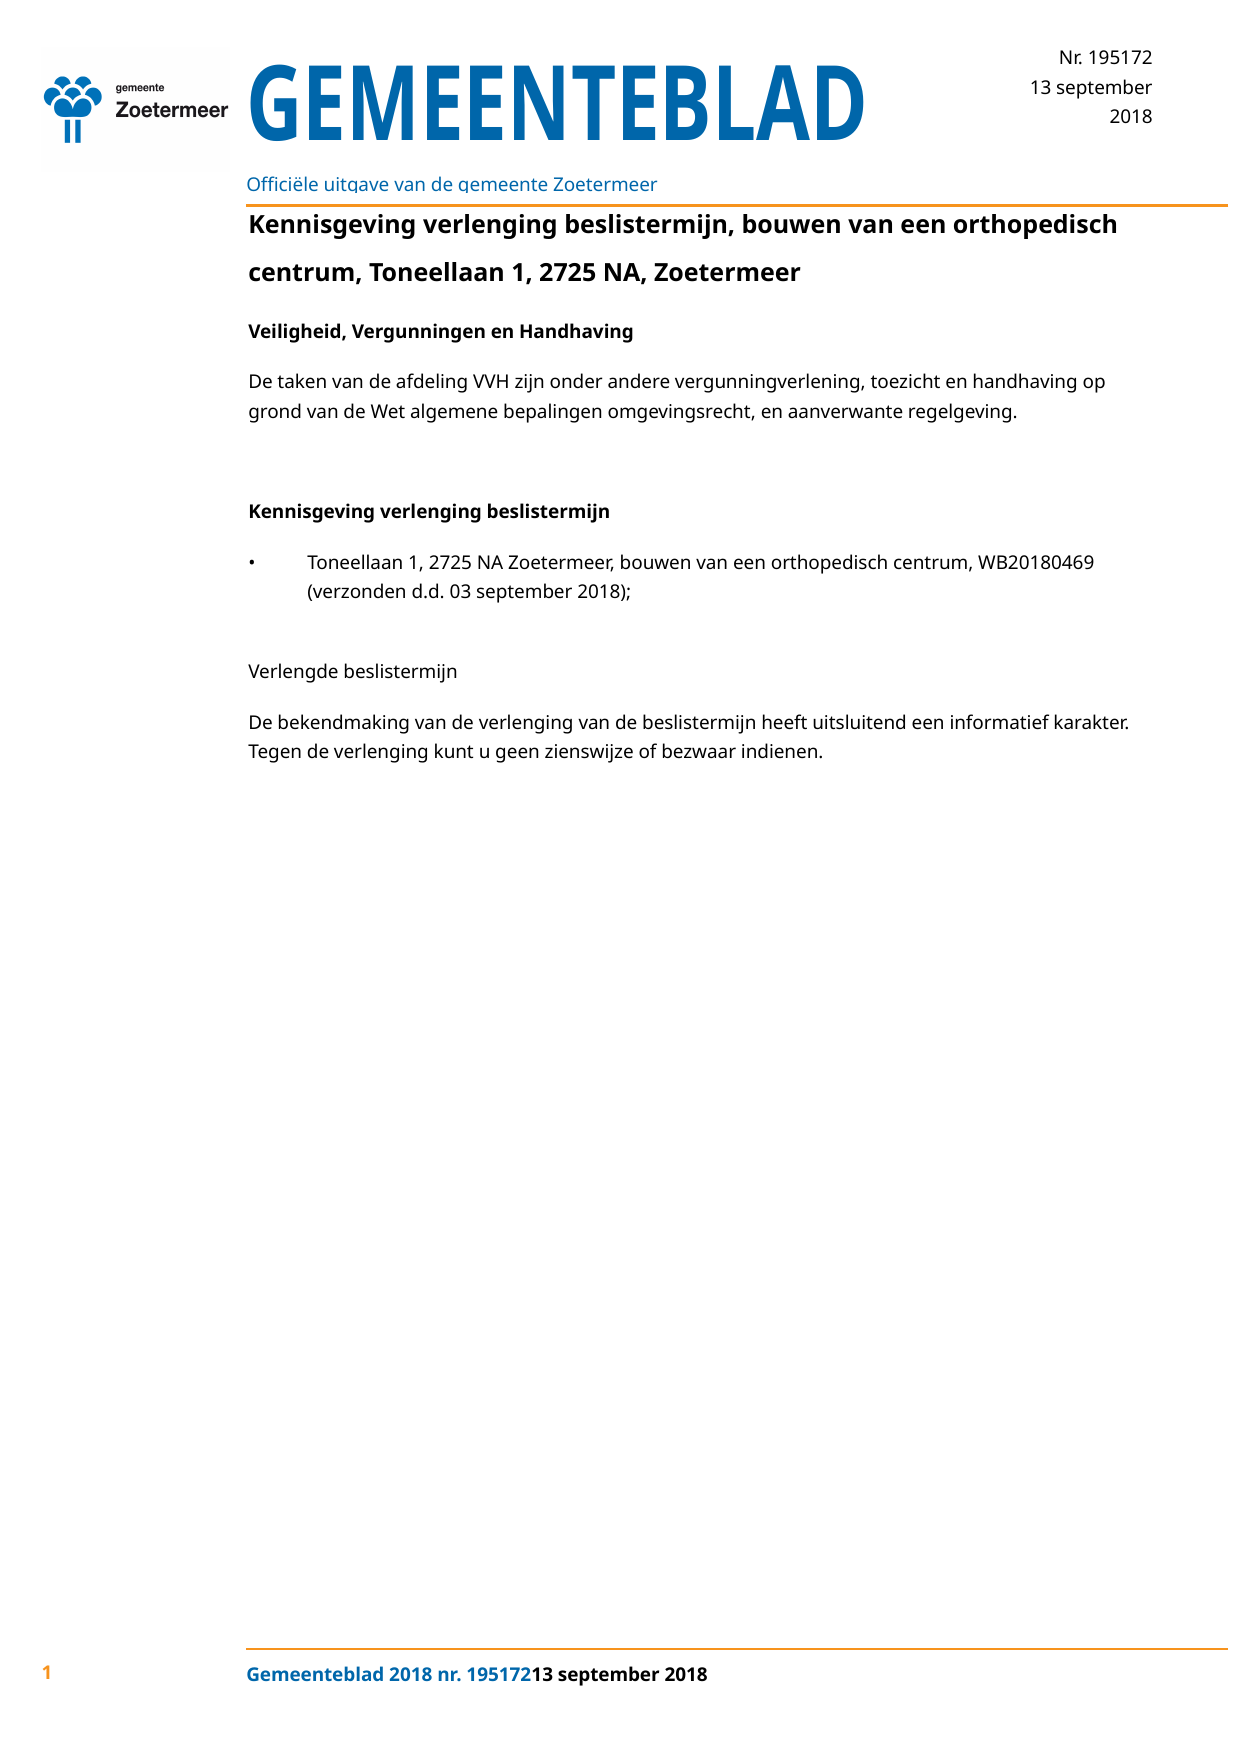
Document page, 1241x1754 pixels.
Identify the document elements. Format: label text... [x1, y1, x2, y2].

text Kennisgeving verlenging beslistermijn [248, 499, 1152, 524]
text Veiligheid, Vergunningen en Handhaving [248, 318, 1152, 344]
text Verlengde beslistermijn [248, 659, 1152, 684]
picture [41, 47, 231, 172]
text De bekendmaking van de verlenging van de beslistermijn heeft uitsluitend een informatief karakter. Tegen de verlenging kunt u geen zienswijze of bezwaar indienen. [248, 709, 1152, 764]
text De taken van de afdeling VVH zijn onder andere vergunningverlening, toezicht en handhaving op grond van de Wet algemene bepalingen omgevingsrecht, en aanverwante regelgeving. [248, 368, 1152, 424]
text Kennisgeving verlenging beslistermijn, bouwen van een orthopedisch centrum, Toneellaan 1, 2725 NA, Zoetermeer [248, 207, 1152, 288]
list Toneellaan 1, 2725 NA Zoetermeer, bouwen van een orthopedisch centrum, WB20180469 (verzonden d.d. 03 september 2018); [248, 549, 1152, 604]
